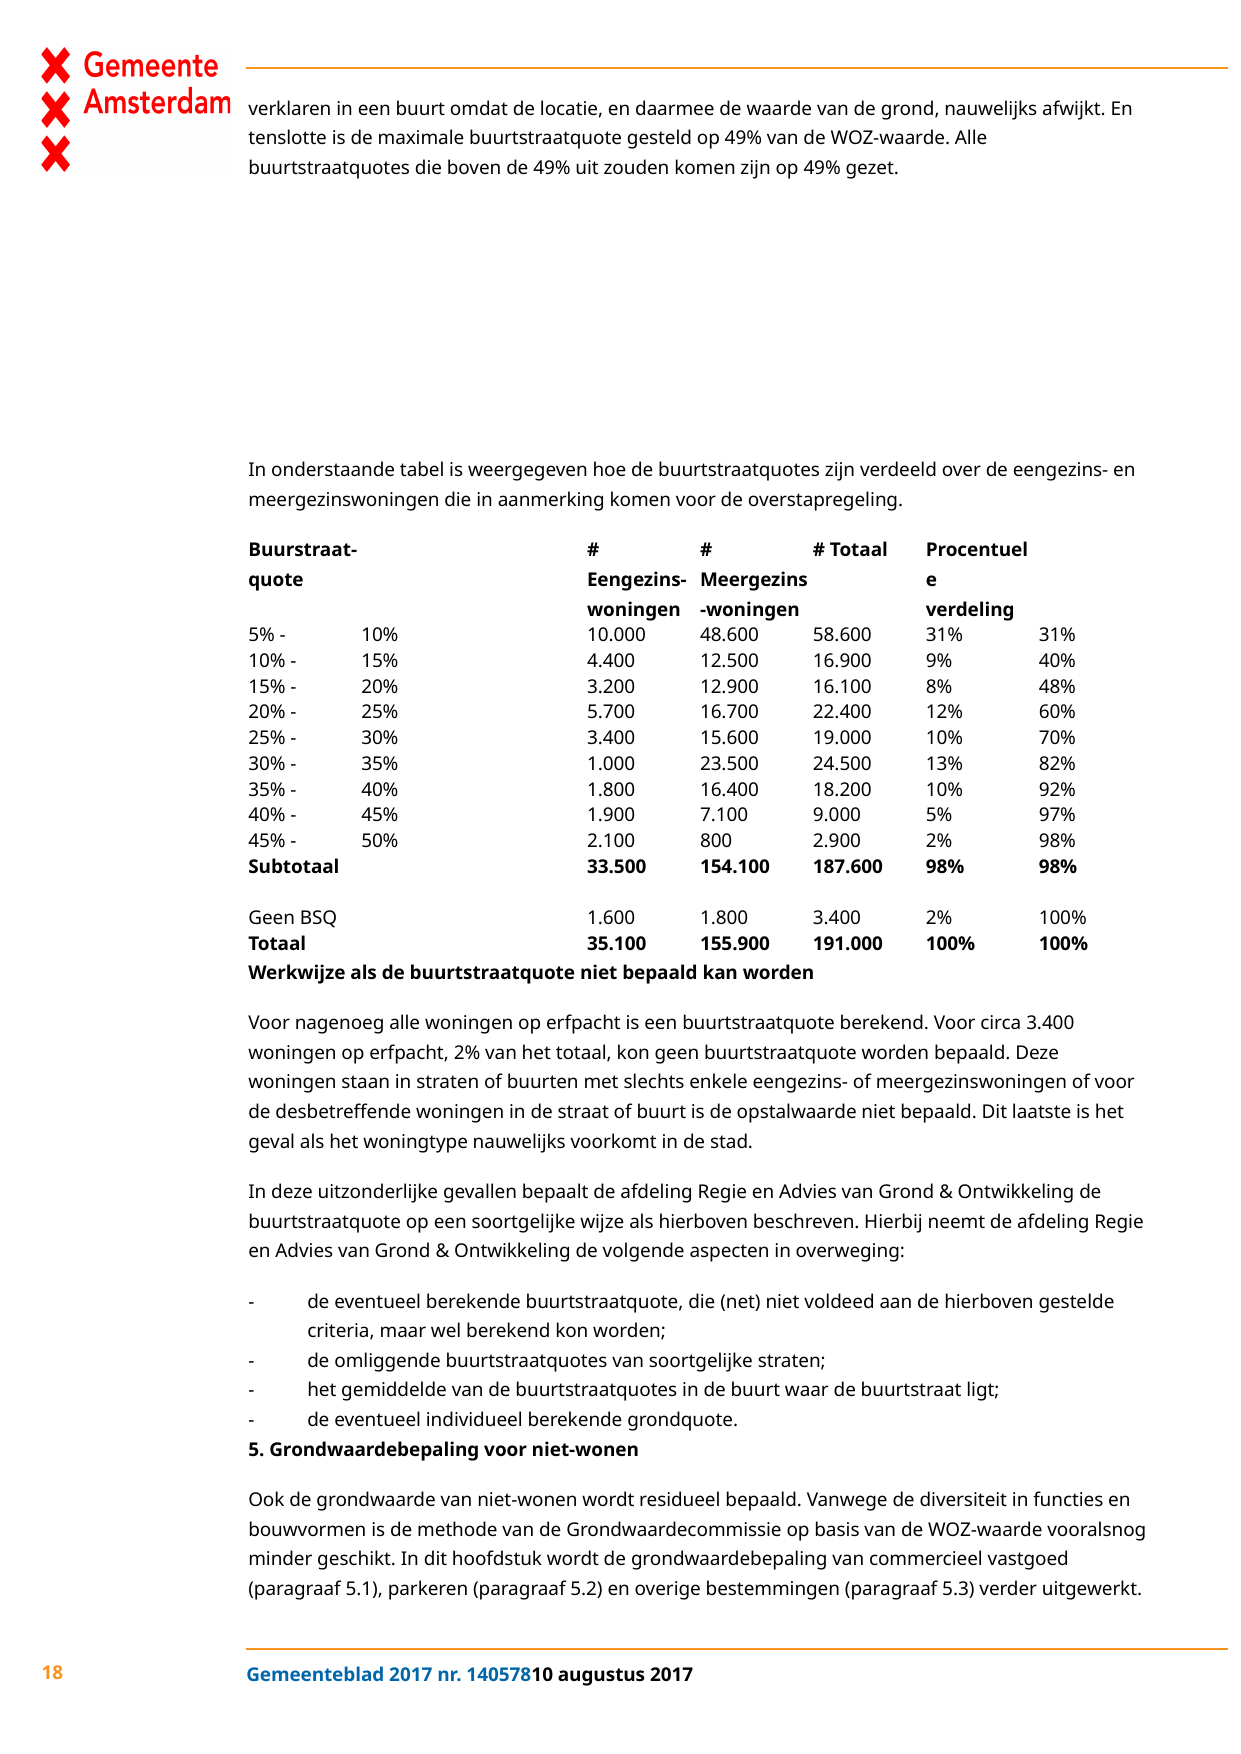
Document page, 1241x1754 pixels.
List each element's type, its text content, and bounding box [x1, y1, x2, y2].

table_cell 1.900 [587, 802, 700, 827]
table_cell [813, 879, 926, 904]
text Werkwijze als de buurtstraatquote niet bepaald kan worden [248, 959, 1152, 985]
table_cell [248, 879, 361, 904]
list het gemiddelde van de buurtstraatquotes in de buurt waar de buurtstraat ligt; [248, 1377, 1152, 1402]
table_cell [474, 750, 587, 776]
table_cell 800 [700, 827, 813, 853]
table_cell 20% [361, 673, 474, 699]
text Ook de grondwaarde van niet-wonen wordt residueel bepaald. Vanwege de diversiteit in functies en bouwvormen is de methode van de Grondwaardecommissie op basis van de WOZ-waarde vooralsnog minder geschikt. In dit hoofdstuk wordt de grondwaardebepaling van commercieel vastgoed (paragraaf 5.1), parkeren (paragraaf 5.2) en overige bestemmingen (paragraaf 5.3) verder uitgewerkt. [248, 1486, 1152, 1601]
list de eventueel individueel berekende grondquote. [248, 1406, 1152, 1432]
table_cell 25% [361, 699, 474, 724]
table_cell 97% [1039, 802, 1152, 827]
table_cell 2.100 [587, 827, 700, 853]
table_cell 16.400 [700, 776, 813, 802]
table_cell [361, 905, 474, 930]
table_cell [474, 724, 587, 750]
table_cell 4.400 [587, 647, 700, 673]
table_cell 191.000 [813, 930, 926, 956]
table_cell [474, 853, 587, 879]
table_cell [474, 699, 587, 724]
table_cell [700, 879, 813, 904]
table_cell [474, 621, 587, 647]
table_cell [474, 776, 587, 802]
table_cell 10% [926, 776, 1038, 802]
list de eventueel berekende buurtstraatquote, die (net) niet voldeed aan de hierboven gestelde criteria, maar wel berekend kon worden; [248, 1288, 1152, 1343]
table_cell 24.500 [813, 750, 926, 776]
table_cell 8% [926, 673, 1038, 699]
table_cell 31% [926, 621, 1038, 647]
picture [41, 47, 231, 172]
table_cell 9.000 [813, 802, 926, 827]
table_cell 50% [361, 827, 474, 853]
table_cell 70% [1039, 724, 1152, 750]
table_cell 1.000 [587, 750, 700, 776]
table_cell 40% [361, 776, 474, 802]
table_cell 12.500 [700, 647, 813, 673]
table_cell 12% [926, 699, 1038, 724]
table_cell 48.600 [700, 621, 813, 647]
table_cell 10% [361, 621, 474, 647]
table_cell 5.700 [587, 699, 700, 724]
table_cell 15.600 [700, 724, 813, 750]
table_cell 154.100 [700, 853, 813, 879]
table_cell 10% [926, 724, 1038, 750]
table_cell Geen BSQ [248, 905, 361, 930]
table_cell 33.500 [587, 853, 700, 879]
table_header Buurstraat-quote [248, 537, 361, 621]
table_cell [474, 647, 587, 673]
table_cell [361, 853, 474, 879]
table_cell 100% [1039, 905, 1152, 930]
table_cell 3.200 [587, 673, 700, 699]
table_cell [361, 879, 474, 904]
table_cell 187.600 [813, 853, 926, 879]
table_cell 45% [361, 802, 474, 827]
text In onderstaande tabel is weergegeven hoe de buurtstraatquotes zijn verdeeld over de eengezins- en meergezinswoningen die in aanmerking komen voor de overstapregeling. [248, 456, 1152, 512]
table_cell [474, 879, 587, 904]
table_cell 9% [926, 647, 1038, 673]
table_cell 15% - [248, 673, 361, 699]
table_header Procentuele verdeling [926, 537, 1038, 621]
table_cell 16.100 [813, 673, 926, 699]
table_cell [474, 802, 587, 827]
table_cell [1039, 879, 1152, 904]
table_cell 98% [1039, 853, 1152, 879]
table_cell 5% [926, 802, 1038, 827]
table_cell 40% [1039, 647, 1152, 673]
table_header # Eengezins-woningen [587, 537, 700, 621]
table_cell [361, 930, 474, 956]
table_cell 22.400 [813, 699, 926, 724]
text 5. Grondwaardebepaling voor niet-wonen [248, 1436, 1152, 1462]
table_cell [474, 673, 587, 699]
table_cell 7.100 [700, 802, 813, 827]
table_cell 12.900 [700, 673, 813, 699]
table_cell 1.800 [587, 776, 700, 802]
table_cell 10% - [248, 647, 361, 673]
table_cell 100% [1039, 930, 1152, 956]
table_header # Meergezins-woningen [700, 537, 813, 621]
table_cell 35.100 [587, 930, 700, 956]
table_cell 98% [926, 853, 1038, 879]
table_cell 1.600 [587, 905, 700, 930]
table_header # Totaal [813, 537, 926, 621]
table_cell 35% [361, 750, 474, 776]
table_cell 5% - [248, 621, 361, 647]
text verklaren in een buurt omdat de locatie, en daarmee de waarde van de grond, nauwelijks afwijkt. En tenslotte is de maximale buurtstraatquote gesteld op 49% van de WOZ-waarde. Alle buurtstraatquotes die boven de 49% uit zouden komen zijn op 49% gezet. [248, 95, 1152, 180]
table_cell 45% - [248, 827, 361, 853]
table_header [361, 537, 474, 621]
table_cell 18.200 [813, 776, 926, 802]
text Voor nagenoeg alle woningen op erfpacht is een buurtstraatquote berekend. Voor circa 3.400 woningen op erfpacht, 2% van het totaal, kon geen buurtstraatquote worden bepaald. Deze woningen staan in straten of buurten met slechts enkele eengezins- of meergezinswoningen of voor de desbetreffende woningen in de straat of buurt is de opstalwaarde niet bepaald. Dit laatste is het geval als het woningtype nauwelijks voorkomt in de stad. [248, 1009, 1152, 1154]
table_cell 48% [1039, 673, 1152, 699]
table_cell 40% - [248, 802, 361, 827]
table_cell 92% [1039, 776, 1152, 802]
table_cell [587, 879, 700, 904]
table_header [1039, 537, 1152, 621]
table_cell 15% [361, 647, 474, 673]
table_cell Subtotaal [248, 853, 361, 879]
table_cell 16.700 [700, 699, 813, 724]
table_cell 1.800 [700, 905, 813, 930]
text In deze uitzonderlijke gevallen bepaalt de afdeling Regie en Advies van Grond & Ontwikkeling de buurtstraatquote op een soortgelijke wijze als hierboven beschreven. Hierbij neemt de afdeling Regie en Advies van Grond & Ontwikkeling de volgende aspecten in overweging: [248, 1178, 1152, 1263]
table_cell 155.900 [700, 930, 813, 956]
table_cell 30% [361, 724, 474, 750]
table_cell [926, 879, 1038, 904]
table_cell [474, 905, 587, 930]
table_cell 10.000 [587, 621, 700, 647]
table_cell 23.500 [700, 750, 813, 776]
table_cell 31% [1039, 621, 1152, 647]
table_cell 13% [926, 750, 1038, 776]
table_cell 82% [1039, 750, 1152, 776]
table_header [474, 537, 587, 621]
table_cell 35% - [248, 776, 361, 802]
table_cell 19.000 [813, 724, 926, 750]
table_cell 25% - [248, 724, 361, 750]
table_cell 58.600 [813, 621, 926, 647]
table_cell 3.400 [587, 724, 700, 750]
table_cell 16.900 [813, 647, 926, 673]
table_cell 100% [926, 930, 1038, 956]
table_cell 60% [1039, 699, 1152, 724]
table_cell 30% - [248, 750, 361, 776]
table_cell Totaal [248, 930, 361, 956]
list de omliggende buurtstraatquotes van soortgelijke straten; [248, 1347, 1152, 1373]
table_cell [474, 827, 587, 853]
table_cell 2% [926, 905, 1038, 930]
table_cell 2.900 [813, 827, 926, 853]
table_cell 98% [1039, 827, 1152, 853]
table_cell 20% - [248, 699, 361, 724]
table_cell 2% [926, 827, 1038, 853]
table_cell [474, 930, 587, 956]
table_cell 3.400 [813, 905, 926, 930]
